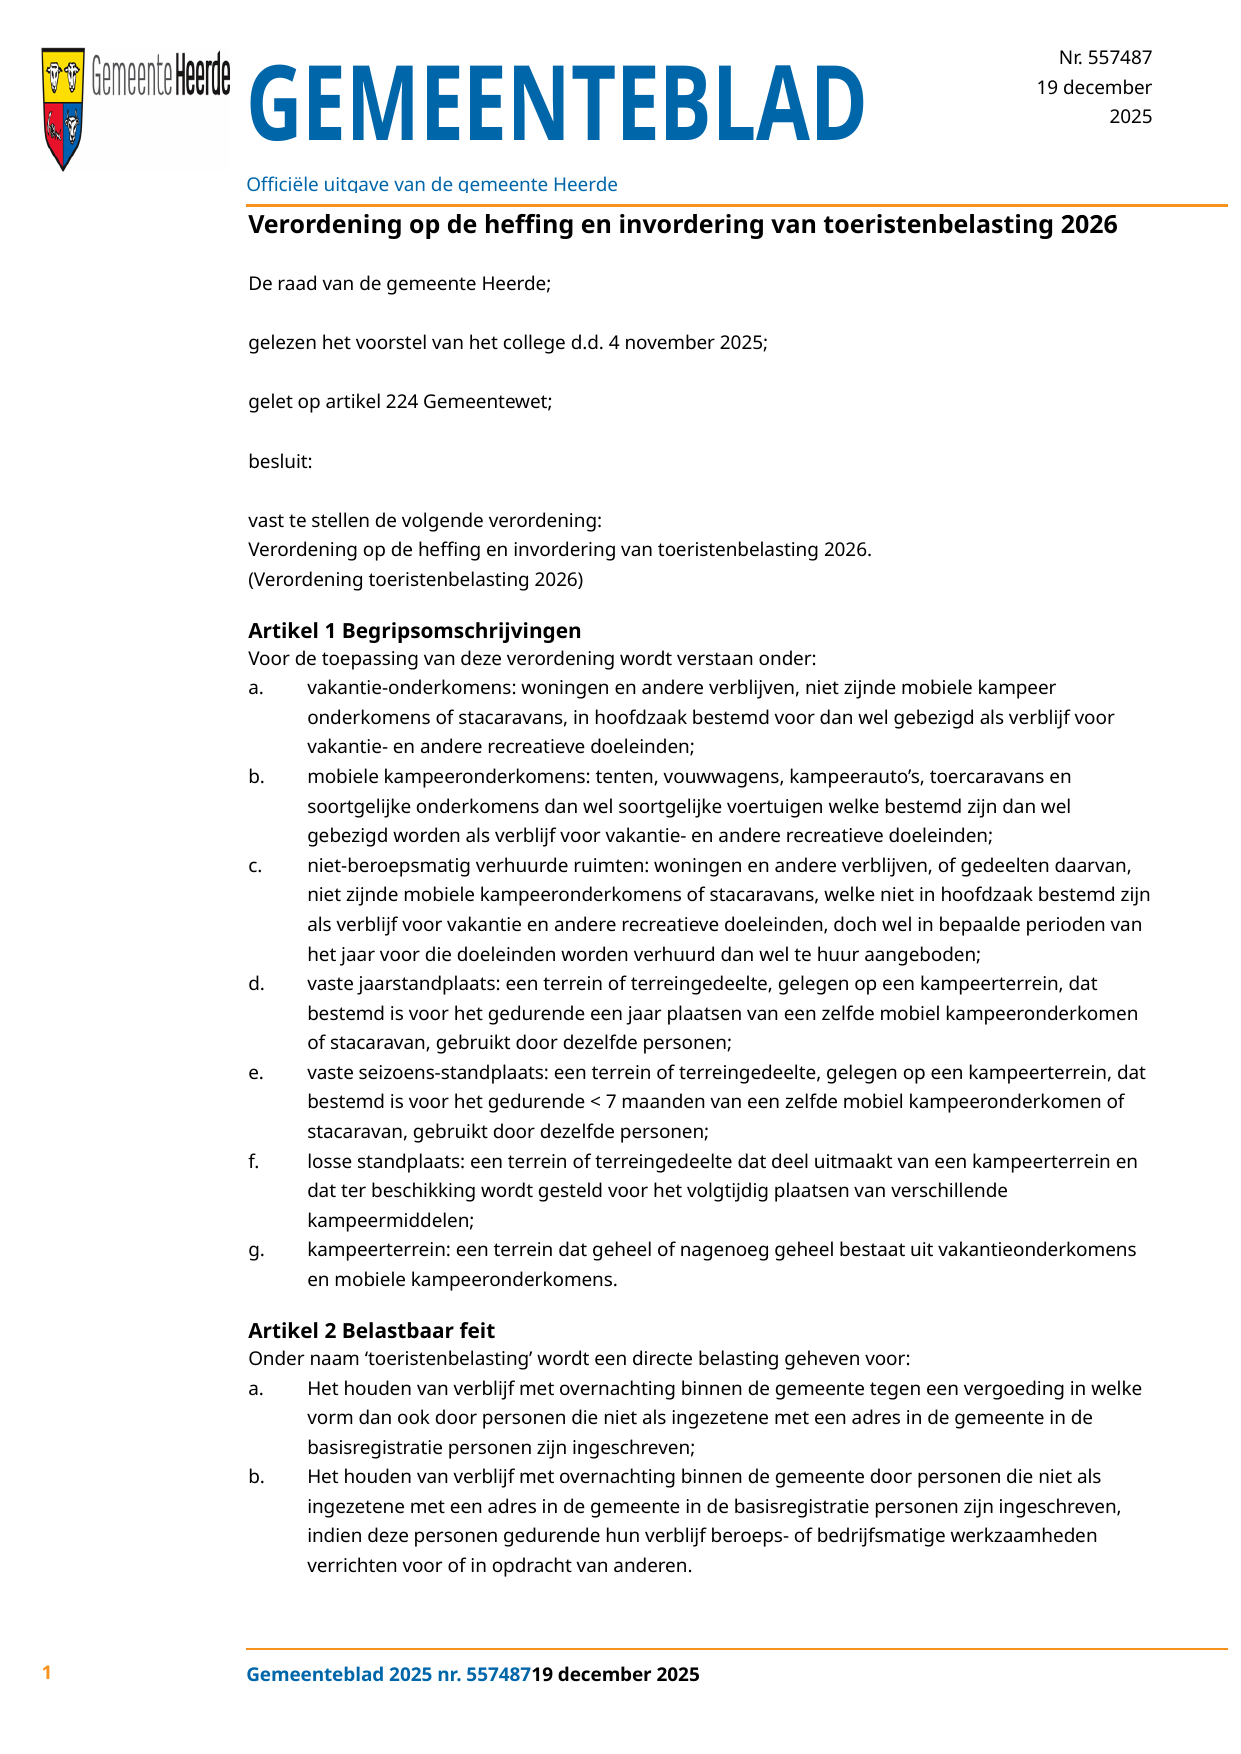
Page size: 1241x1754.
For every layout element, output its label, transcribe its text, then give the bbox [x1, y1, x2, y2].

text Voor de toepassing van deze verordening wordt verstaan onder: [248, 645, 1152, 671]
list mobiele kampeeronderkomens: tenten, vouwwagens, kampeerauto’s, toercaravans en soortgelijke onderkomens dan wel soortgelijke voertuigen welke bestemd zijn dan wel gebezigd worden als verblijf voor vakantie- en andere recreatieve doeleinden; [248, 763, 1152, 848]
list vakantie-onderkomens: woningen en andere verblijven, niet zijnde mobiele kampeer onderkomens of stacaravans, in hoofdzaak bestemd voor dan wel gebezigd als verblijf voor vakantie- en andere recreatieve doeleinden; [248, 674, 1152, 759]
picture [41, 47, 231, 172]
text Artikel 1 Begripsomschrijvingen [248, 617, 1152, 645]
text Verordening op de heffing en invordering van toeristenbelasting 2026 [248, 207, 1152, 241]
text De raad van de gemeente Heerde; [248, 270, 1152, 296]
list kampeerterrein: een terrein dat geheel of nagenoeg geheel bestaat uit vakantieonderkomens en mobiele kampeeronderkomens. [248, 1237, 1152, 1292]
text gelet op artikel 224 Gemeentewet; [248, 389, 1152, 414]
text Verordening op de heffing en invordering van toeristenbelasting 2026. [248, 537, 1152, 562]
list vaste jaarstandplaats: een terrein of terreingedeelte, gelegen op een kampeerterrein, dat bestemd is voor het gedurende een jaar plaatsen van een zelfde mobiel kampeeronderkomen of stacaravan, gebruikt door dezelfde personen; [248, 970, 1152, 1055]
list losse standplaats: een terrein of terreingedeelte dat deel uitmaakt van een kampeerterrein en dat ter beschikking wordt gesteld voor het volgtijdig plaatsen van verschillende kampeermiddelen; [248, 1148, 1152, 1233]
text (Verordening toeristenbelasting 2026) [248, 566, 1152, 592]
text gelezen het voorstel van het college d.d. 4 november 2025; [248, 329, 1152, 355]
text besluit: [248, 448, 1152, 473]
text Onder naam ‘toeristenbelasting’ wordt een directe belasting geheven voor: [248, 1345, 1152, 1371]
text vast te stellen de volgende verordening: [248, 507, 1152, 533]
text Artikel 2 Belastbaar feit [248, 1317, 1152, 1345]
list vaste seizoens-standplaats: een terrein of terreingedeelte, gelegen op een kampeerterrein, dat bestemd is voor het gedurende < 7 maanden van een zelfde mobiel kampeeronderkomen of stacaravan, gebruikt door dezelfde personen; [248, 1059, 1152, 1144]
list Het houden van verblijf met overnachting binnen de gemeente tegen een vergoeding in welke vorm dan ook door personen die niet als ingezetene met een adres in de gemeente in de basisregistratie personen zijn ingeschreven; [248, 1375, 1152, 1459]
list Het houden van verblijf met overnachting binnen de gemeente door personen die niet als ingezetene met een adres in de gemeente in de basisregistratie personen zijn ingeschreven, indien deze personen gedurende hun verblijf beroeps- of bedrijfsmatige werkzaamheden verrichten voor of in opdracht van anderen. [248, 1463, 1152, 1578]
list niet-beroepsmatig verhuurde ruimten: woningen en andere verblijven, of gedeelten daarvan, niet zijnde mobiele kampeeronderkomens of stacaravans, welke niet in hoofdzaak bestemd zijn als verblijf voor vakantie en andere recreatieve doeleinden, doch wel in bepaalde perioden van het jaar voor die doeleinden worden verhuurd dan wel te huur aangeboden; [248, 852, 1152, 967]
